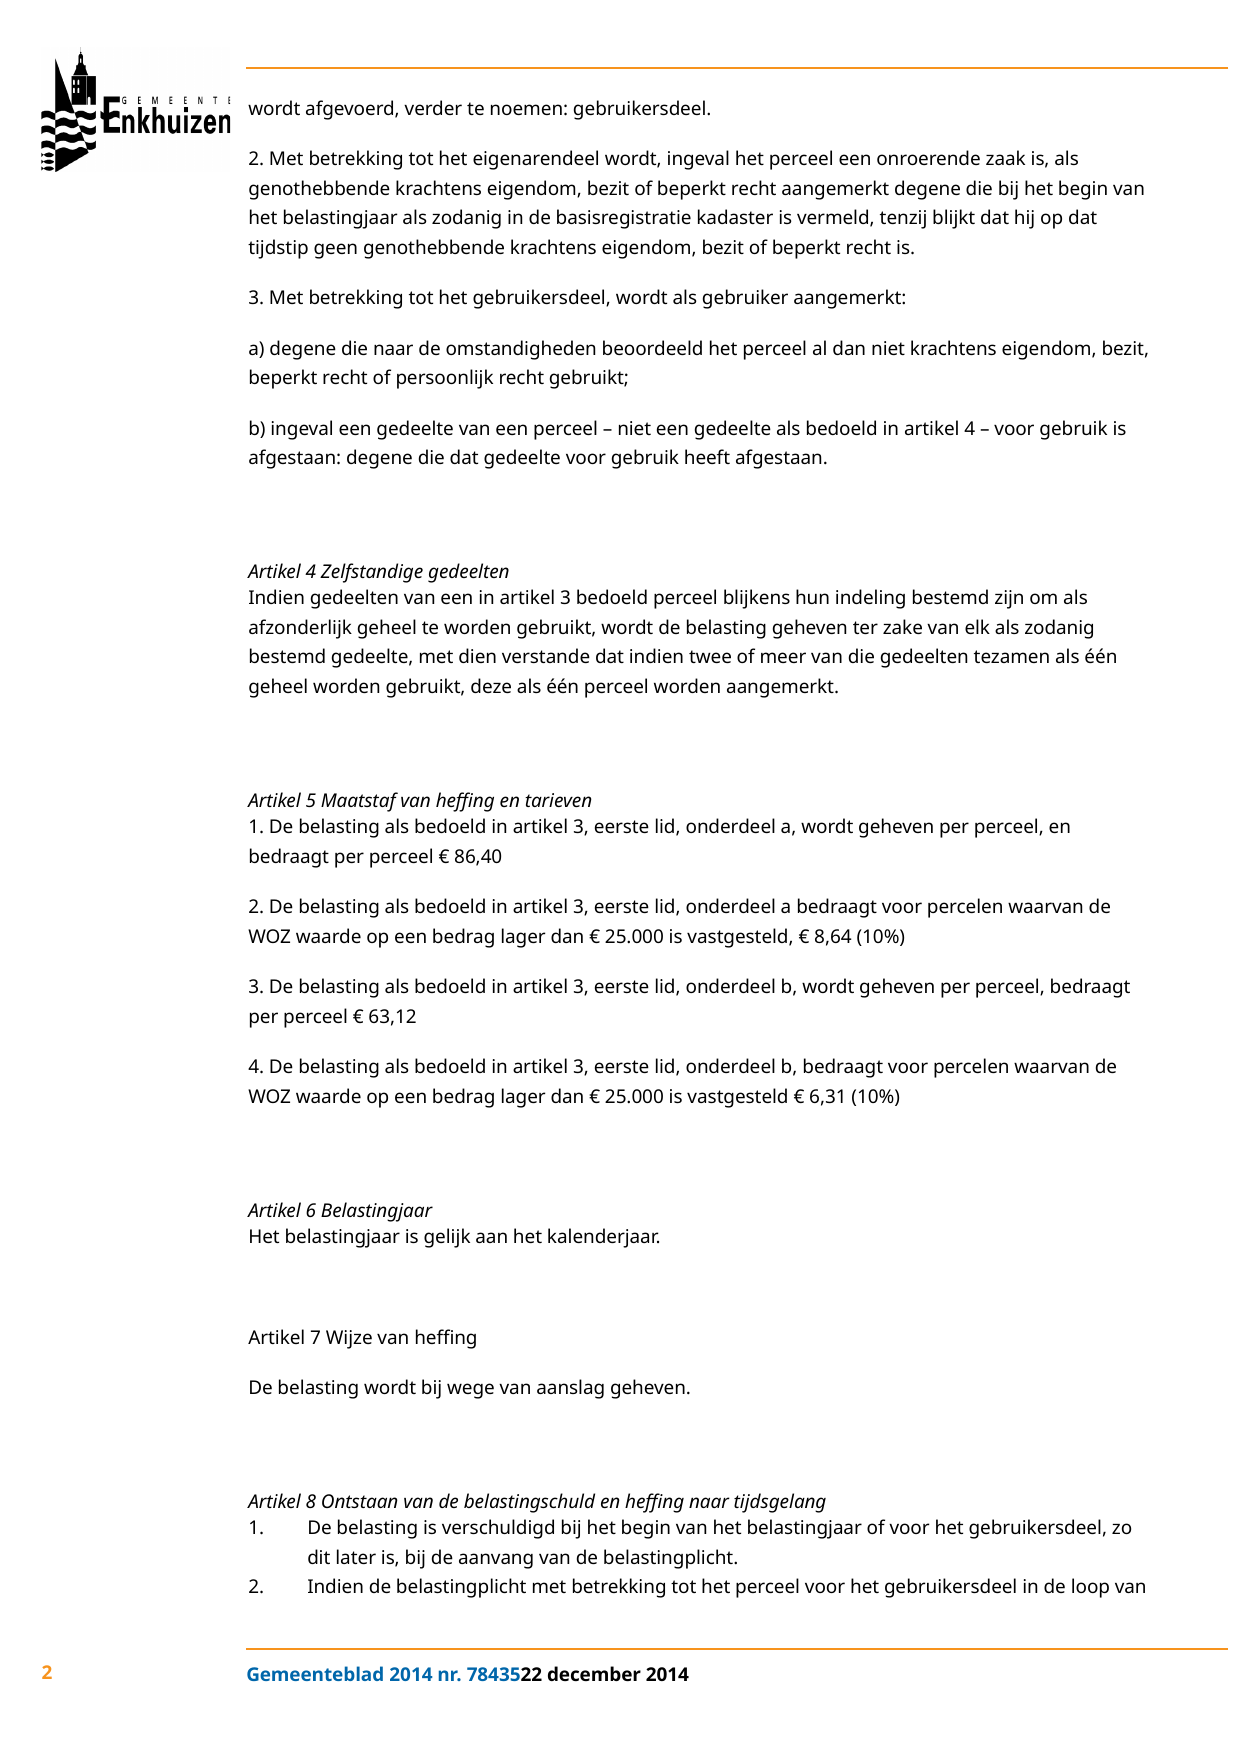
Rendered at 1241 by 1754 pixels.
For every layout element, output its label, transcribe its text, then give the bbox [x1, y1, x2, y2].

list Indien de belastingplicht met betrekking tot het perceel voor het gebruikersdeel in de loop van [248, 1573, 1152, 1599]
text wordt afgevoerd, verder te noemen: gebruikersdeel. [248, 95, 1152, 121]
text Artikel 4 Zelfstandige gedeelten [248, 559, 1152, 584]
text 2. Met betrekking tot het eigenarendeel wordt, ingeval het perceel een onroerende zaak is, als genothebbende krachtens eigendom, bezit of beperkt recht aangemerkt degene die bij het begin van het belastingjaar als zodanig in de basisregistratie kadaster is vermeld, tenzij blijkt dat hij op dat tijdstip geen genothebbende krachtens eigendom, bezit of beperkt recht is. [248, 145, 1152, 260]
text Artikel 7 Wijze van heffing [248, 1324, 1152, 1349]
text Artikel 5 Maatstaf van heffing en tarieven [248, 788, 1152, 813]
text 3. De belasting als bedoeld in artikel 3, eerste lid, onderdeel b, wordt geheven per perceel, bedraagt per perceel € 63,12 [248, 973, 1152, 1029]
text 4. De belasting als bedoeld in artikel 3, eerste lid, onderdeel b, bedraagt voor percelen waarvan de WOZ waarde op een bedrag lager dan € 25.000 is vastgesteld € 6,31 (10%) [248, 1053, 1152, 1109]
text b) ingeval een gedeelte van een perceel – niet een gedeelte als bedoeld in artikel 4 – voor gebruik is afgestaan: degene die dat gedeelte voor gebruik heeft afgestaan. [248, 415, 1152, 470]
picture [41, 47, 231, 172]
text Artikel 6 Belastingjaar [248, 1197, 1152, 1223]
text Indien gedeelten van een in artikel 3 bedoeld perceel blijkens hun indeling bestemd zijn om als afzonderlijk geheel te worden gebruikt, wordt de belasting geheven ter zake van elk als zodanig bestemd gedeelte, met dien verstande dat indien twee of meer van die gedeelten tezamen als één geheel worden gebruikt, deze als één perceel worden aangemerkt. [248, 584, 1152, 699]
text 2. De belasting als bedoeld in artikel 3, eerste lid, onderdeel a bedraagt voor percelen waarvan de WOZ waarde op een bedrag lager dan € 25.000 is vastgesteld, € 8,64 (10%) [248, 893, 1152, 949]
text 1. De belasting als bedoeld in artikel 3, eerste lid, onderdeel a, wordt geheven per perceel, en bedraagt per perceel € 86,40 [248, 813, 1152, 869]
text Artikel 8 Ontstaan van de belastingschuld en heffing naar tijdsgelang [248, 1489, 1152, 1514]
text De belasting wordt bij wege van aanslag geheven. [248, 1374, 1152, 1400]
text a) degene die naar de omstandigheden beoordeeld het perceel al dan niet krachtens eigendom, bezit, beperkt recht of persoonlijk recht gebruikt; [248, 335, 1152, 390]
list De belasting is verschuldigd bij het begin van het belastingjaar of voor het gebruikersdeel, zo dit later is, bij de aanvang van de belastingplicht. [248, 1514, 1152, 1570]
text 3. Met betrekking tot het gebruikersdeel, wordt als gebruiker aangemerkt: [248, 284, 1152, 310]
text Het belastingjaar is gelijk aan het kalenderjaar. [248, 1223, 1152, 1249]
